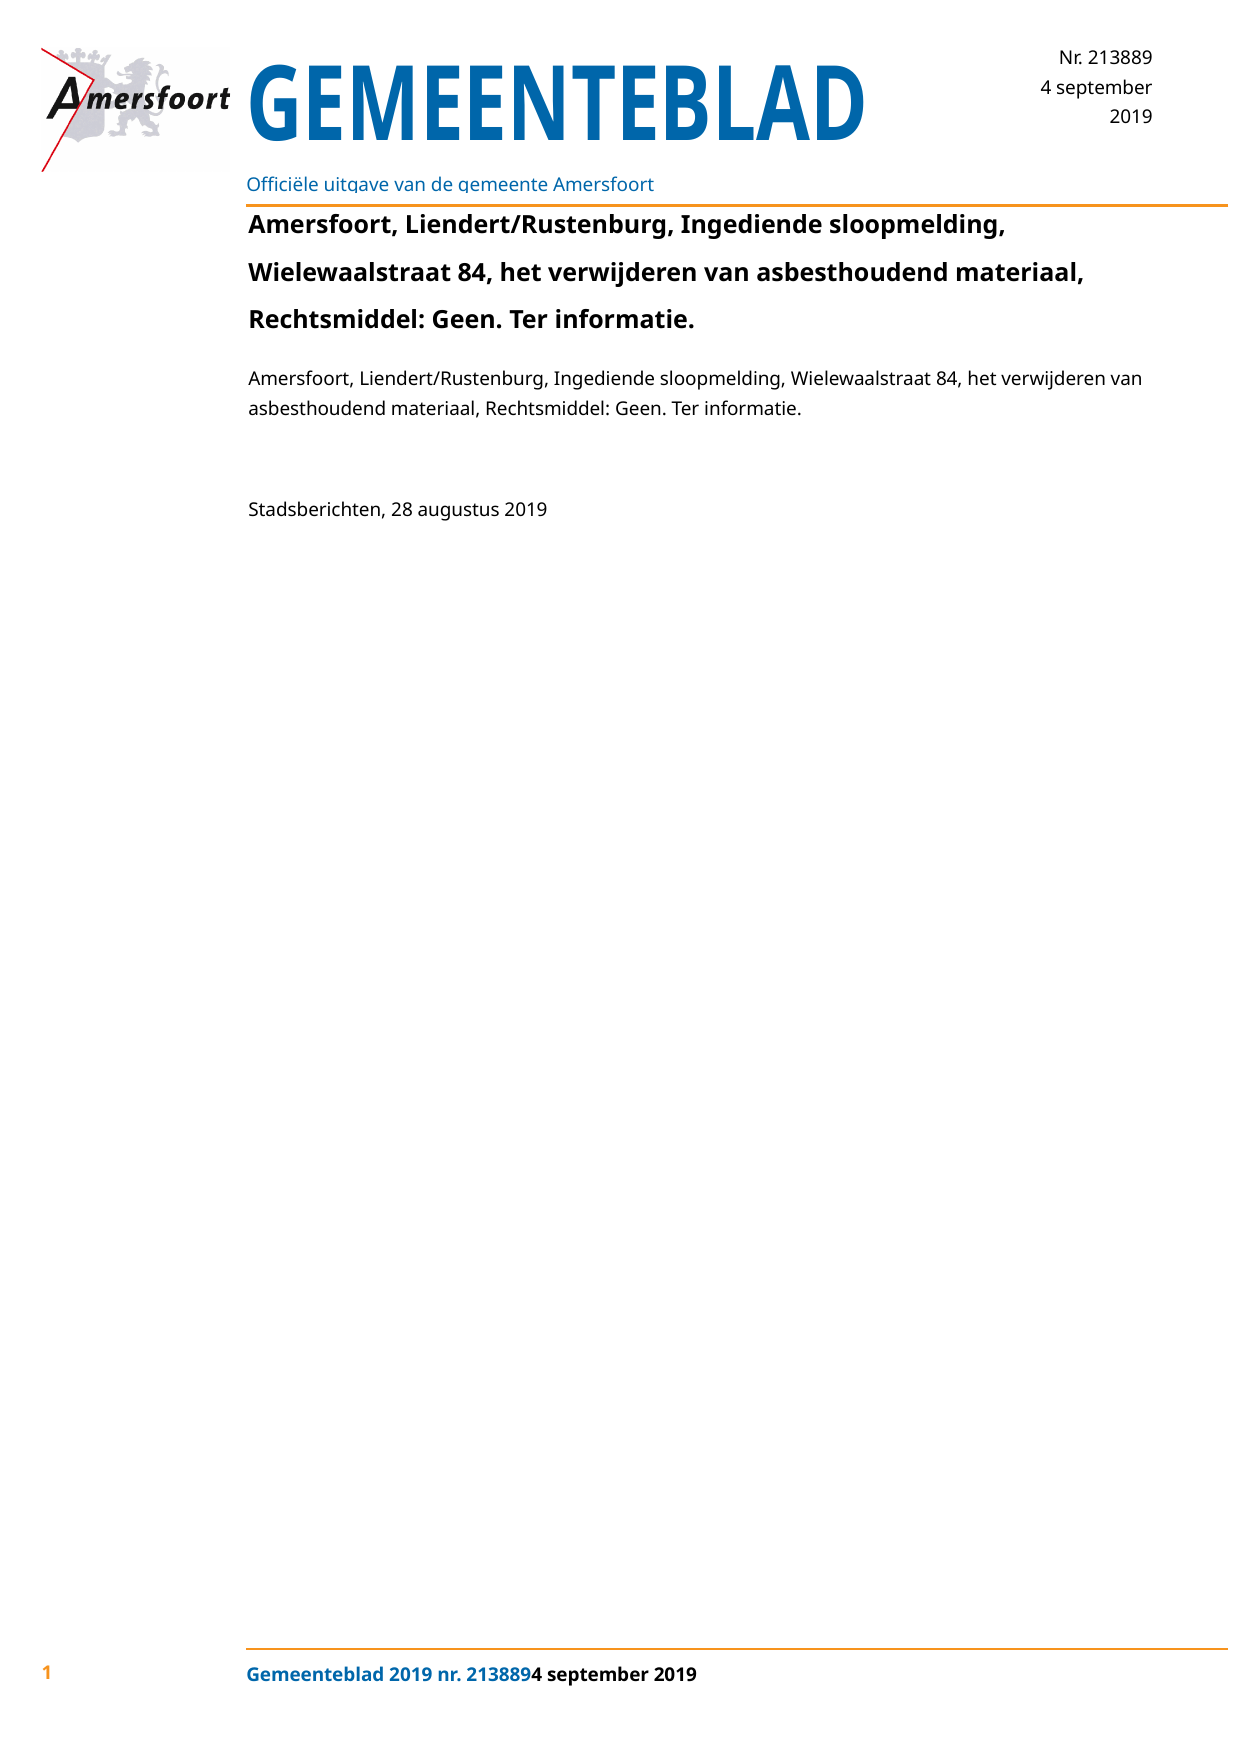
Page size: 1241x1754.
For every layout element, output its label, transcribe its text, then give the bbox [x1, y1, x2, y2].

text Amersfoort, Liendert/Rustenburg, Ingediende sloopmelding, Wielewaalstraat 84, het verwijderen van asbesthoudend materiaal, Rechtsmiddel: Geen. Ter informatie. [248, 366, 1152, 421]
text Stadsberichten, 28 augustus 2019 [248, 496, 1152, 522]
text Amersfoort, Liendert/Rustenburg, Ingediende sloopmelding, Wielewaalstraat 84, het verwijderen van asbesthoudend materiaal, Rechtsmiddel: Geen. Ter informatie. [248, 207, 1152, 336]
picture [41, 47, 231, 172]
